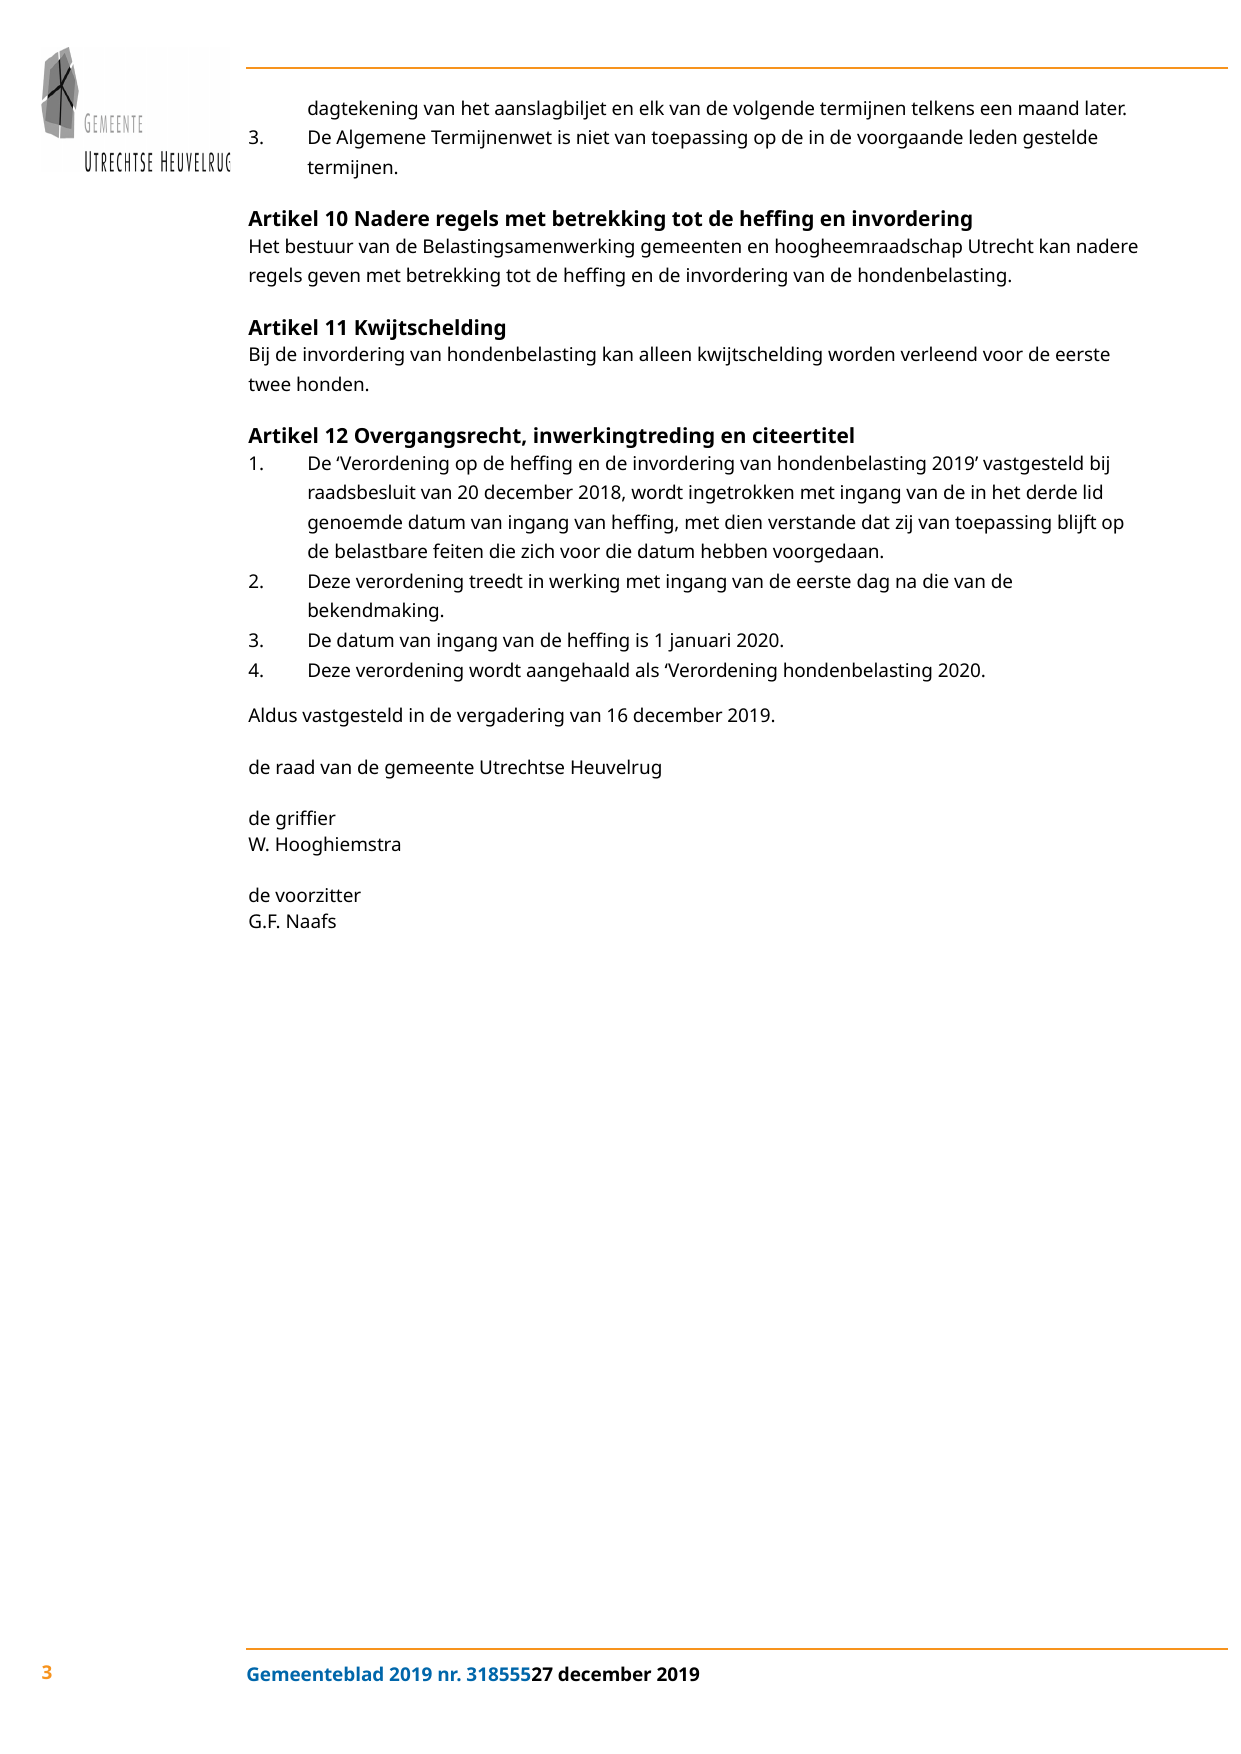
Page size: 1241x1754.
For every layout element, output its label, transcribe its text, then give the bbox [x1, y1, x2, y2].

text Bij de invordering van hondenbelasting kan alleen kwijtschelding worden verleend voor de eerste twee honden. [248, 341, 1152, 397]
text W. Hooghiemstra [248, 831, 1152, 857]
text de raad van de gemeente Utrechtse Heuvelrug [248, 754, 1152, 779]
text G.F. Naafs [248, 908, 1152, 934]
picture [41, 47, 231, 172]
text Artikel 12 Overgangsrecht, inwerkingtreding en citeertitel [248, 421, 1152, 450]
text Het bestuur van de Belastingsamenwerking gemeenten en hoogheemraadschap Utrecht kan nadere regels geven met betrekking tot de heffing en de invordering van de hondenbelasting. [248, 233, 1152, 288]
list De Algemene Termijnenwet is niet van toepassing op de in de voorgaande leden gestelde termijnen. [248, 124, 1152, 180]
text de griffier [248, 805, 1152, 831]
list De ‘Verordening op de heffing en de invordering van hondenbelasting 2019’ vastgesteld bij raadsbesluit van 20 december 2018, wordt ingetrokken met ingang van de in het derde lid genoemde datum van ingang van heffing, met dien verstande dat zij van toepassing blijft op de belastbare feiten die zich voor die datum hebben voorgedaan. [248, 450, 1152, 564]
text Aldus vastgesteld in de vergadering van 16 december 2019. [248, 702, 1152, 728]
list Deze verordening treedt in werking met ingang van de eerste dag na die van de bekendmaking. [248, 568, 1152, 623]
list De datum van ingang van de heffing is 1 januari 2020. [248, 627, 1152, 653]
list Deze verordening wordt aangehaald als ‘Verordening hondenbelasting 2020. [248, 657, 1152, 682]
text Artikel 10 Nadere regels met betrekking tot de heffing en invordering [248, 204, 1152, 233]
list dagtekening van het aanslagbiljet en elk van de volgende termijnen telkens een maand later. [248, 95, 1152, 121]
text de voorzitter [248, 882, 1152, 908]
text Artikel 11 Kwijtschelding [248, 313, 1152, 341]
